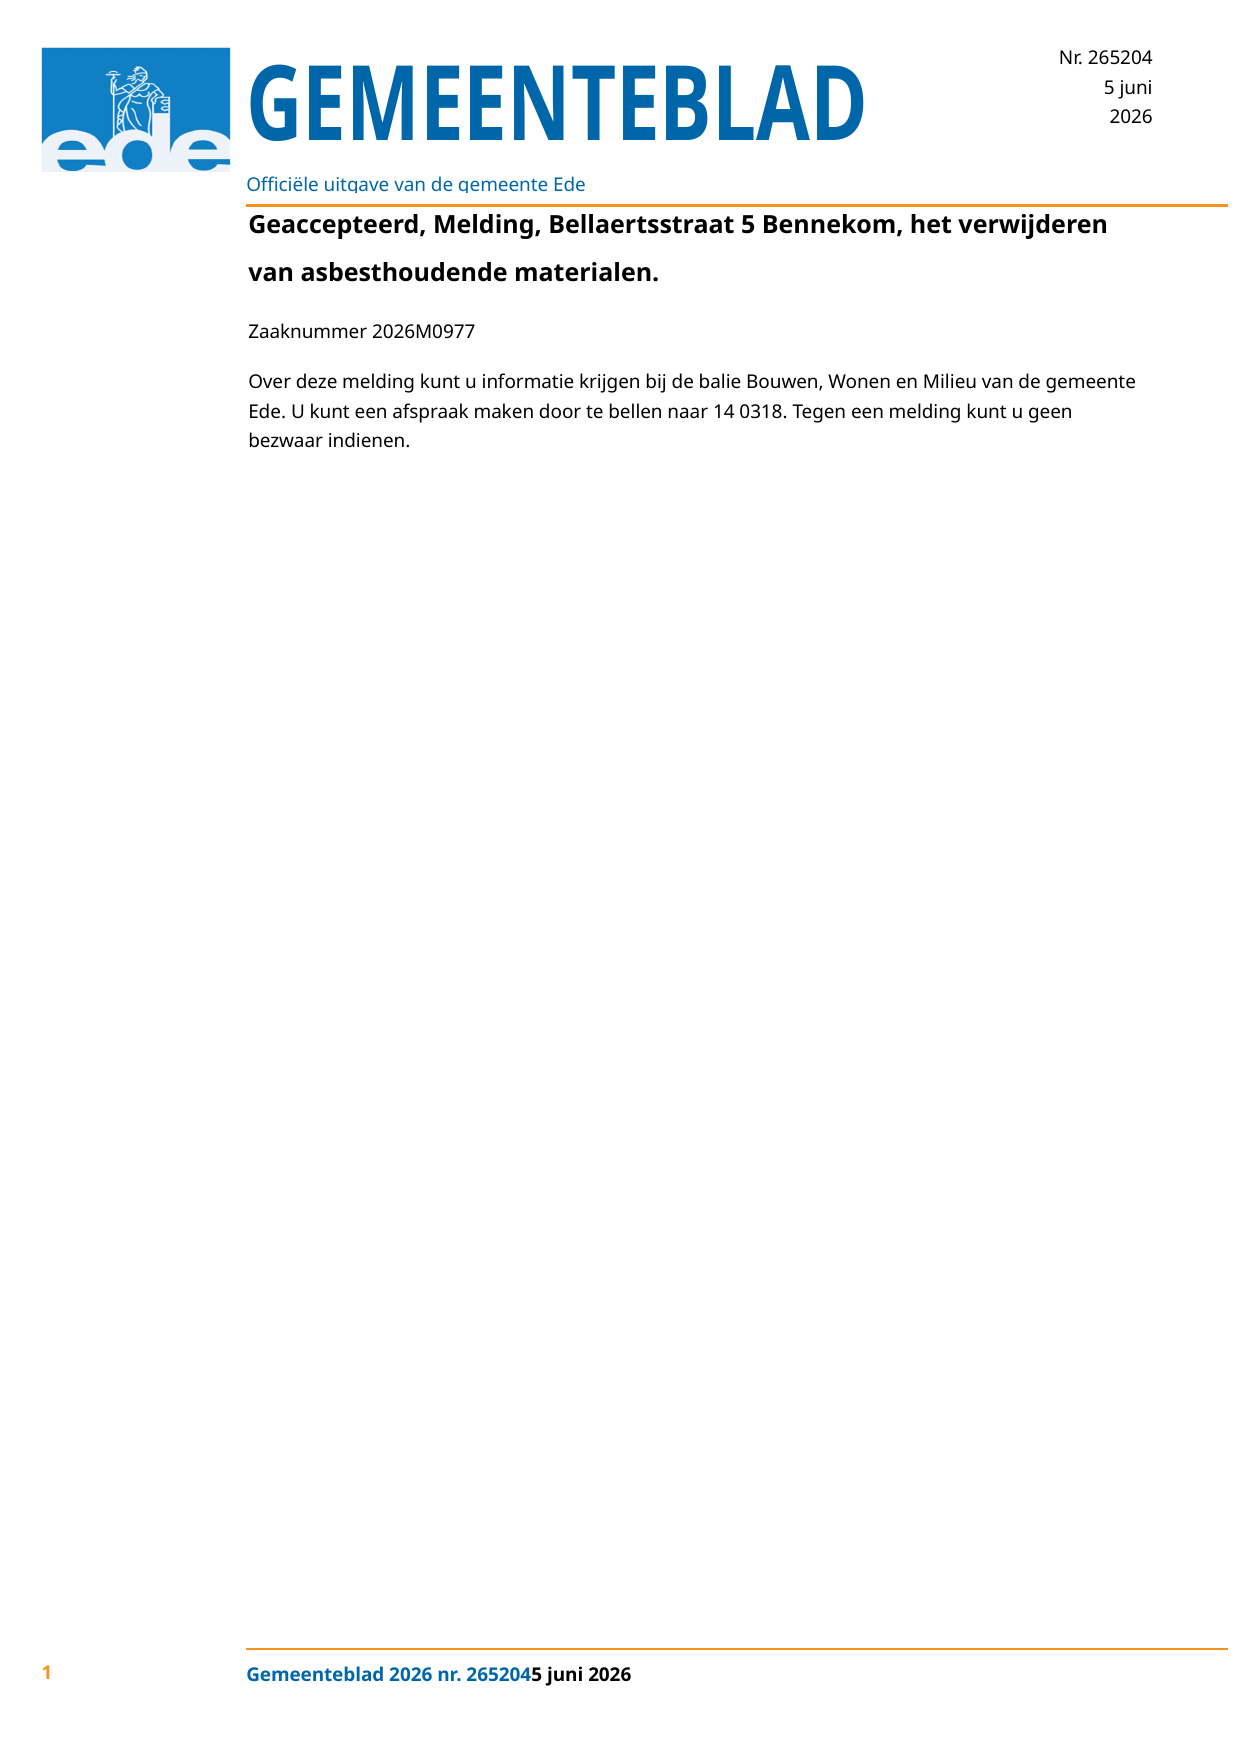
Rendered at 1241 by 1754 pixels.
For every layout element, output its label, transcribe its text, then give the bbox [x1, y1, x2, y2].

text Zaaknummer 2026M0977 [248, 318, 1152, 344]
text Geaccepteerd, Melding, Bellaertsstraat 5 Bennekom, het verwijderen van asbesthoudende materialen. [248, 207, 1152, 288]
text Over deze melding kunt u informatie krijgen bij de balie Bouwen, Wonen en Milieu van de gemeente Ede. U kunt een afspraak maken door te bellen naar 14 0318. Tegen een melding kunt u geen bezwaar indienen. [248, 368, 1152, 453]
picture [41, 47, 231, 172]
